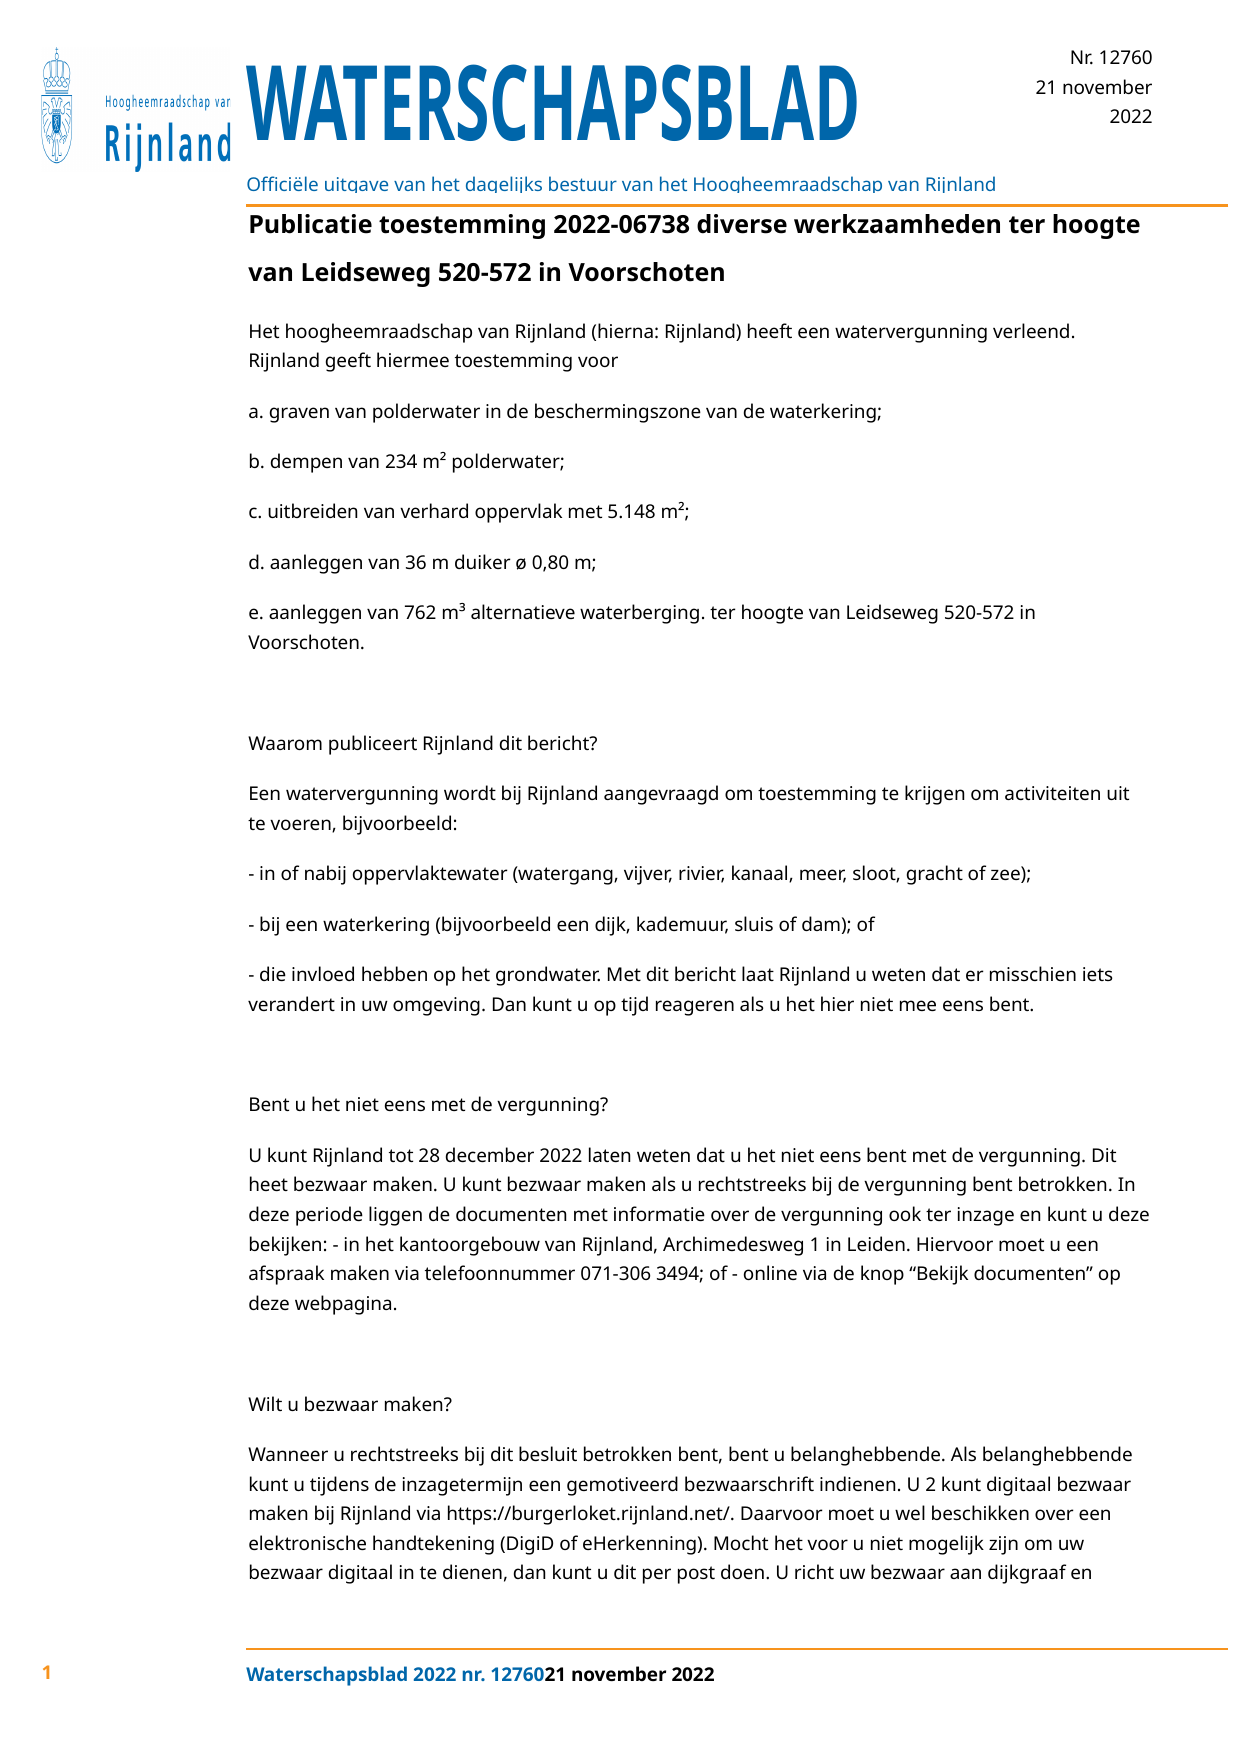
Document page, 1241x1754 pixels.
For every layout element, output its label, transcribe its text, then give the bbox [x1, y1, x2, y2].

text b. dempen van 234 m² polderwater; [248, 448, 1152, 474]
text c. uitbreiden van verhard oppervlak met 5.148 m²; [248, 499, 1152, 524]
text Publicatie toestemming 2022-06738 diverse werkzaamheden ter hoogte van Leidseweg 520-572 in Voorschoten [248, 207, 1152, 288]
text a. graven van polderwater in de beschermingszone van de waterkering; [248, 398, 1152, 424]
text U kunt Rijnland tot 28 december 2022 laten weten dat u het niet eens bent met de vergunning. Dit heet bezwaar maken. U kunt bezwaar maken als u rechtstreeks bij de vergunning bent betrokken. In deze periode liggen de documenten met informatie over de vergunning ook ter inzage en kunt u deze bekijken: - in het kantoorgebouw van Rijnland, Archimedesweg 1 in Leiden. Hiervoor moet u een afspraak maken via telefoonnummer 071-306 3494; of - online via de knop “Bekijk documenten” op deze webpagina. [248, 1142, 1152, 1316]
text - in of nabij oppervlaktewater (watergang, vijver, rivier, kanaal, meer, sloot, gracht of zee); [248, 860, 1152, 886]
picture [41, 47, 231, 172]
text Het hoogheemraadschap van Rijnland (hierna: Rijnland) heeft een watervergunning verleend. Rijnland geeft hiermee toestemming voor [248, 318, 1152, 373]
text e. aanleggen van 762 m³ alternatieve waterberging. ter hoogte van Leidseweg 520-572 in Voorschoten. [248, 599, 1152, 655]
text - bij een waterkering (bijvoorbeeld een dijk, kademuur, sluis of dam); of [248, 911, 1152, 937]
text Bent u het niet eens met de vergunning? [248, 1092, 1152, 1117]
text Wanneer u rechtstreeks bij dit besluit betrokken bent, bent u belanghebbende. Als belanghebbende kunt u tijdens de inzagetermijn een gemotiveerd bezwaarschrift indienen. U 2 kunt digitaal bezwaar maken bij Rijnland via https://burgerloket.rijnland.net/. Daarvoor moet u wel beschikken over een elektronische handtekening (DigiD of eHerkenning). Mocht het voor u niet mogelijk zijn om uw bezwaar digitaal in te dienen, dan kunt u dit per post doen. U richt uw bezwaar aan dijkgraaf en [248, 1441, 1152, 1585]
text Wilt u bezwaar maken? [248, 1391, 1152, 1417]
text Waarom publiceert Rijnland dit bericht? [248, 730, 1152, 756]
text d. aanleggen van 36 m duiker ø 0,80 m; [248, 549, 1152, 575]
text Een watervergunning wordt bij Rijnland aangevraagd om toestemming te krijgen om activiteiten uit te voeren, bijvoorbeeld: [248, 780, 1152, 836]
text - die invloed hebben op het grondwater. Met dit bericht laat Rijnland u weten dat er misschien iets verandert in uw omgeving. Dan kunt u op tijd reageren als u het hier niet mee eens bent. [248, 961, 1152, 1017]
